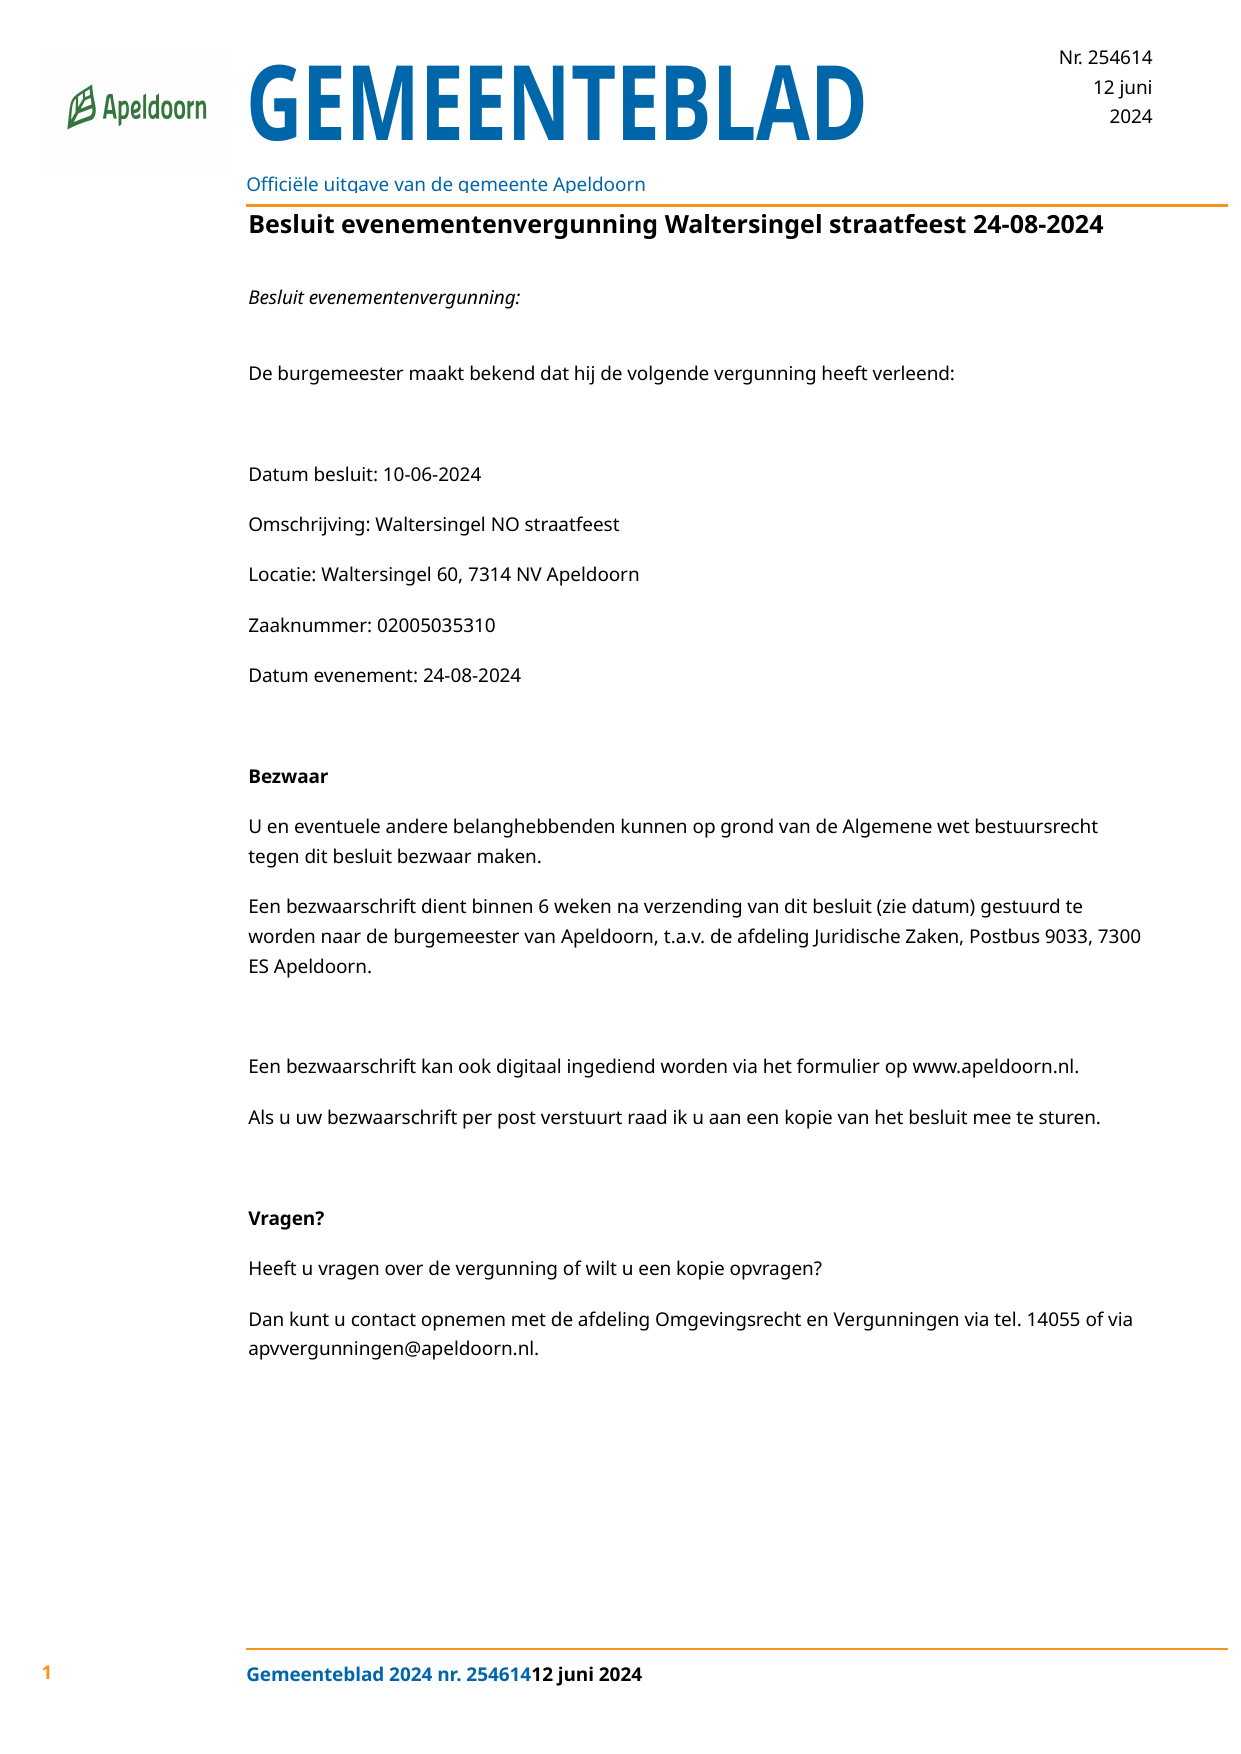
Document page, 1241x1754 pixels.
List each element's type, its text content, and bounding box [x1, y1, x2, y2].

text Zaaknummer: 02005035310 [248, 612, 1152, 638]
text De burgemeester maakt bekend dat hij de volgende vergunning heeft verleend: [248, 360, 1152, 386]
picture [41, 47, 231, 172]
text Als u uw bezwaarschrift per post verstuurt raad ik u aan een kopie van het besluit mee te sturen. [248, 1104, 1152, 1130]
text Een bezwaarschrift kan ook digitaal ingediend worden via het formulier op www.apeldoorn.nl. [248, 1054, 1152, 1079]
text Datum evenement: 24-08-2024 [248, 662, 1152, 688]
text Omschrijving: Waltersingel NO straatfeest [248, 511, 1152, 537]
text Heeft u vragen over de vergunning of wilt u een kopie opvragen? [248, 1255, 1152, 1281]
text Een bezwaarschrift dient binnen 6 weken na verzending van dit besluit (zie datum) gestuurd te worden naar de burgemeester van Apeldoorn, t.a.v. de afdeling Juridische Zaken, Postbus 9033, 7300 ES Apeldoorn. [248, 894, 1152, 979]
text Locatie: Waltersingel 60, 7314 NV Apeldoorn [248, 562, 1152, 587]
text Vragen? [248, 1205, 1152, 1231]
text Besluit evenementenvergunning Waltersingel straatfeest 24-08-2024 [248, 207, 1152, 241]
text U en eventuele andere belanghebbenden kunnen op grond van de Algemene wet bestuursrecht tegen dit besluit bezwaar maken. [248, 814, 1152, 869]
text Dan kunt u contact opnemen met de afdeling Omgevingsrecht en Vergunningen via tel. 14055 of via apvvergunningen@apeldoorn.nl. [248, 1306, 1152, 1361]
text Datum besluit: 10-06-2024 [248, 461, 1152, 487]
text Bezwaar [248, 763, 1152, 789]
text Besluit evenementenvergunning: [248, 284, 1152, 309]
